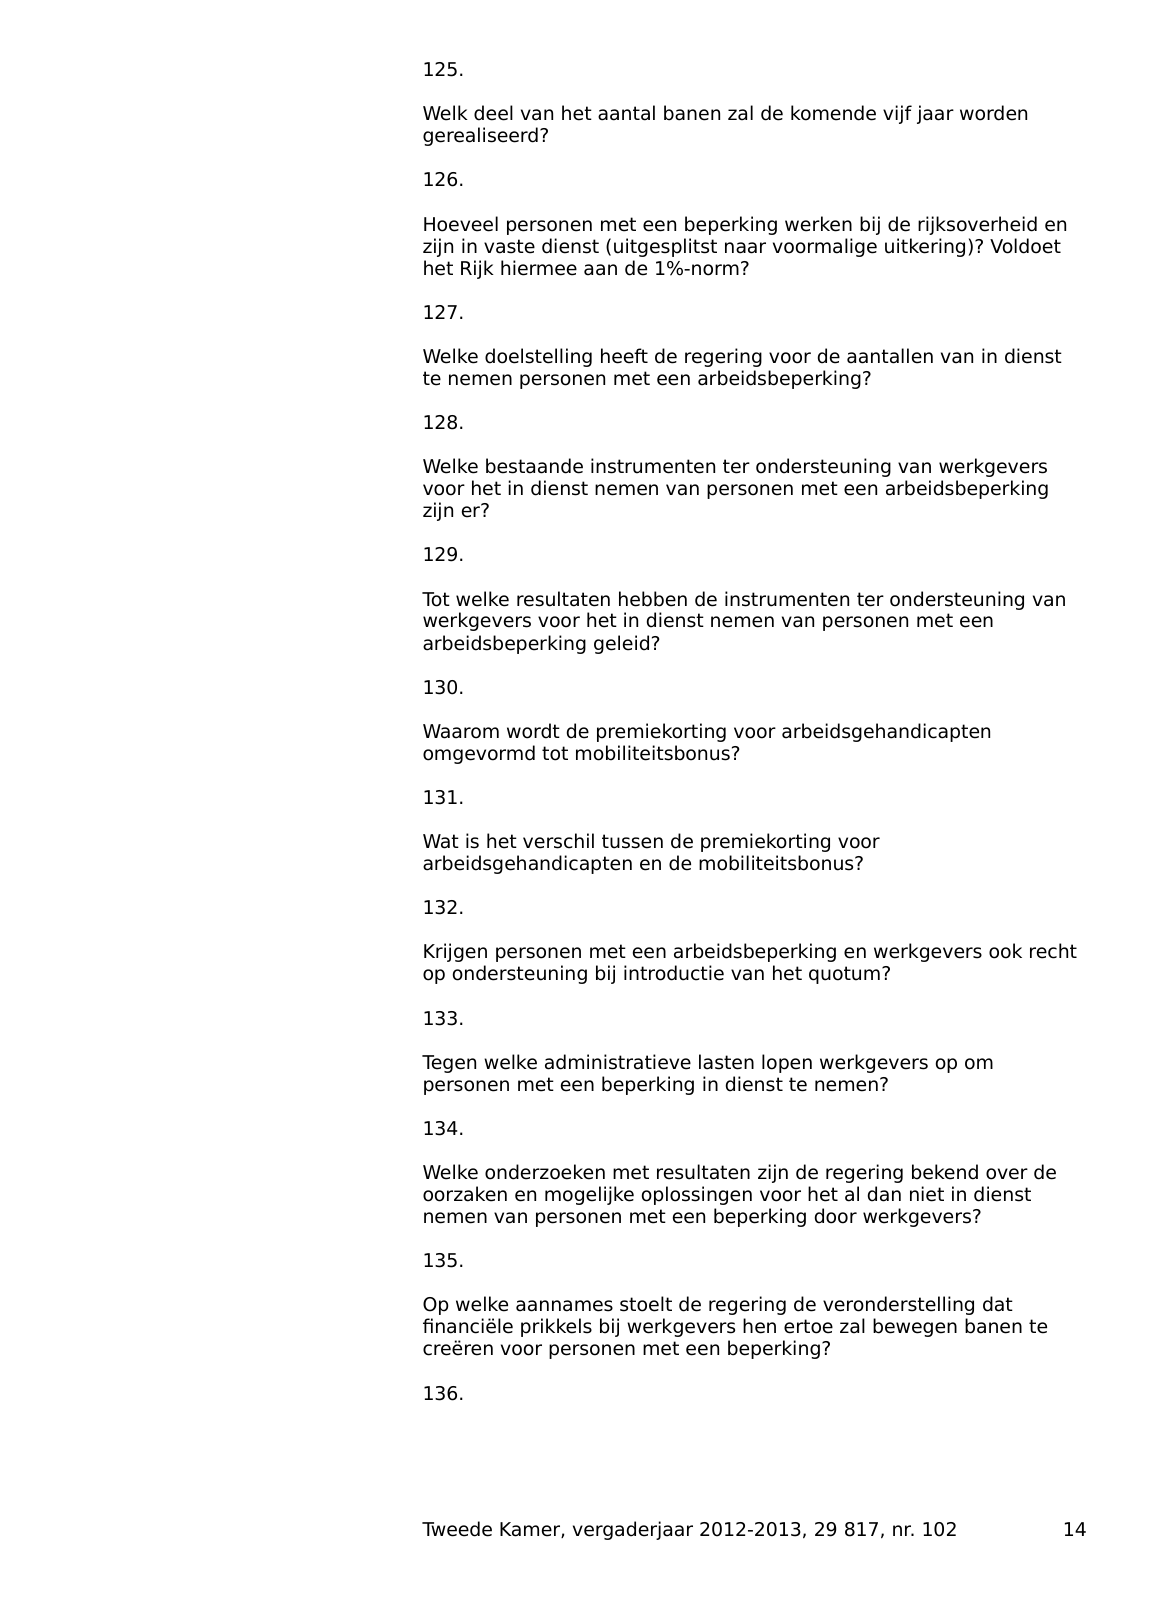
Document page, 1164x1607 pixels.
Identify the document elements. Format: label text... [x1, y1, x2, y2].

text Tot welke resultaten hebben de instrumenten ter ondersteuning van werkgevers voor het in dienst nemen van personen met een arbeidsbeperking geleid? [422, 588, 1087, 654]
text Tegen welke administratieve lasten lopen werkgevers op om personen met een beperking in dienst te nemen? [422, 1052, 1087, 1096]
text 135. [422, 1250, 1087, 1272]
text 134. [422, 1118, 1087, 1140]
text Welke onderzoeken met resultaten zijn de regering bekend over de oorzaken en mogelijke oplossingen voor het al dan niet in dienst nemen van personen met een beperking door werkgevers? [422, 1162, 1087, 1228]
text Welke doelstelling heeft de regering voor de aantallen van in dienst te nemen personen met een arbeidsbeperking? [422, 346, 1087, 390]
text 132. [422, 897, 1087, 919]
text Hoeveel personen met een beperking werken bij de rijksoverheid en zijn in vaste dienst (uitgesplitst naar voormalige uitkering)? Voldoet het Rijk hiermee aan de 1%-norm? [422, 213, 1087, 279]
text Wat is het verschil tussen de premiekorting voor arbeidsgehandicapten en de mobiliteitsbonus? [422, 831, 1087, 875]
text Welke bestaande instrumenten ter ondersteuning van werkgevers voor het in dienst nemen van personen met een arbeidsbeperking zijn er? [422, 456, 1087, 522]
text 136. [422, 1382, 1087, 1404]
text Krijgen personen met een arbeidsbeperking en werkgevers ook recht op ondersteuning bij introductie van het quotum? [422, 941, 1087, 985]
text Waarom wordt de premiekorting voor arbeidsgehandicapten omgevormd tot mobiliteitsbonus? [422, 721, 1087, 765]
text 127. [422, 302, 1087, 324]
text Welk deel van het aantal banen zal de komende vijf jaar worden gerealiseerd? [422, 103, 1087, 147]
text 130. [422, 677, 1087, 698]
text 125. [422, 59, 1087, 81]
text 129. [422, 544, 1087, 566]
text 133. [422, 1007, 1087, 1029]
text Op welke aannames stoelt de regering de veronderstelling dat financiële prikkels bij werkgevers hen ertoe zal bewegen banen te creëren voor personen met een beperking? [422, 1294, 1087, 1360]
text 128. [422, 412, 1087, 434]
text 131. [422, 787, 1087, 809]
text 126. [422, 169, 1087, 191]
